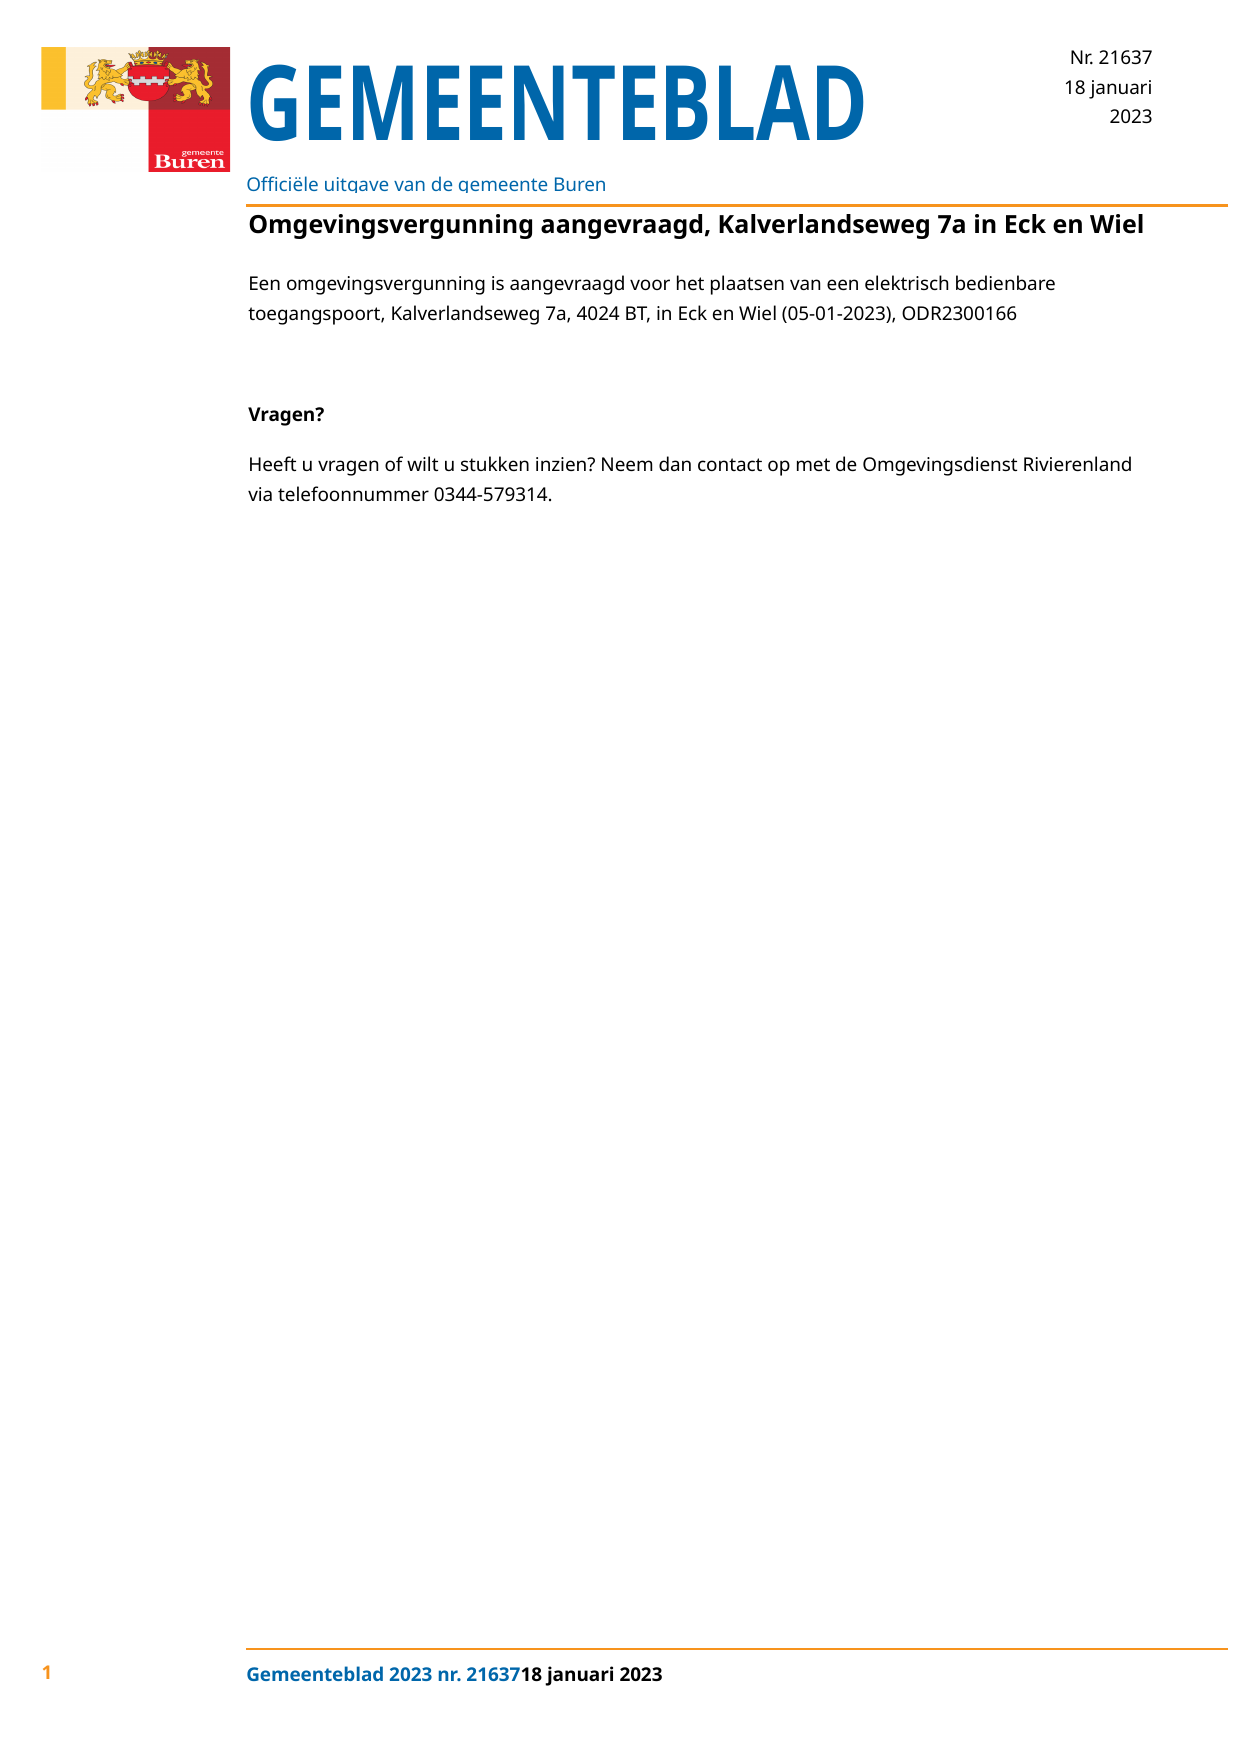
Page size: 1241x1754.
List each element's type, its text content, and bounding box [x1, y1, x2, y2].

text Omgevingsvergunning aangevraagd, Kalverlandseweg 7a in Eck en Wiel [248, 207, 1152, 241]
text Vragen? [248, 401, 1152, 426]
text Een omgevingsvergunning is aangevraagd voor het plaatsen van een elektrisch bedienbare toegangspoort, Kalverlandseweg 7a, 4024 BT, in Eck en Wiel (05-01-2023), ODR2300166 [248, 270, 1152, 326]
text Heeft u vragen of wilt u stukken inzien? Neem dan contact op met de Omgevingsdienst Rivierenland via telefoonnummer 0344-579314. [248, 451, 1152, 506]
picture [41, 47, 231, 172]
